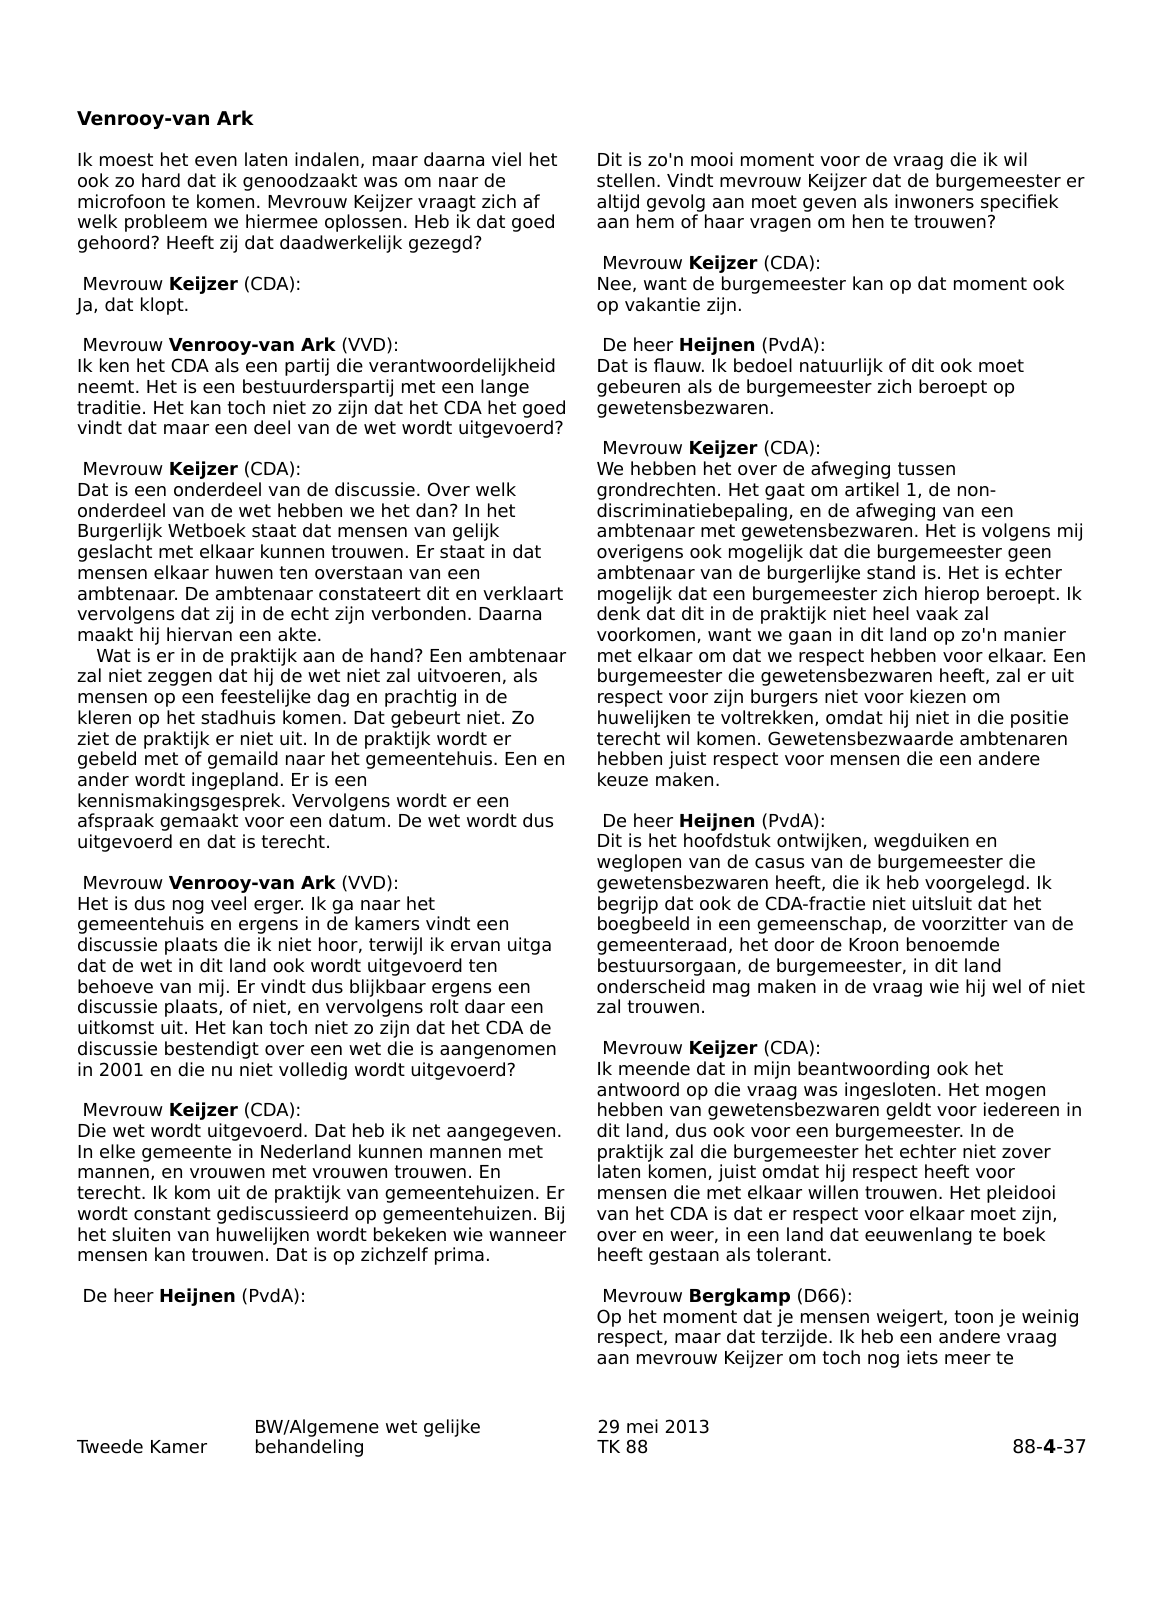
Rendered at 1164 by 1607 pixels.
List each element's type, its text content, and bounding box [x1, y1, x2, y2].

text Ik ken het CDA als een partij die verantwoordelijkheid neemt. Het is een bestuurderspartij met een lange traditie. Het kan toch niet zo zijn dat het CDA het goed vindt dat maar een deel van de wet wordt uitgevoerd? [77, 356, 567, 439]
text Ik moest het even laten indalen, maar daarna viel het ook zo hard dat ik genoodzaakt was om naar de microfoon te komen. Mevrouw Keijzer vraagt zich af welk probleem we hiermee oplossen. Heb ik dat goed gehoord? Heeft zij dat daadwerkelijk gezegd? [77, 150, 567, 254]
text De heer Heijnen (PvdA): [77, 1286, 567, 1307]
text Ik meende dat in mijn beantwoording ook het antwoord op die vraag was ingesloten. Het mogen hebben van gewetensbezwaren geldt voor iedereen in dit land, dus ook voor een burgemeester. In de praktijk zal die burgemeester het echter niet zover laten komen, juist omdat hij respect heeft voor mensen die met elkaar willen trouwen. Het pleidooi van het CDA is dat er respect voor elkaar moet zijn, over en weer, in een land dat eeuwenlang te boek heeft gestaan als tolerant. [596, 1059, 1087, 1266]
text Mevrouw Venrooy-van Ark (VVD): [77, 335, 567, 356]
text Mevrouw Venrooy-van Ark (VVD): [77, 873, 567, 893]
text Wat is er in de praktijk aan de hand? Een ambtenaar zal niet zeggen dat hij de wet niet zal uitvoeren, als mensen op een feestelijke dag en prachtig in de kleren op het stadhuis komen. Dat gebeurt niet. Zo ziet de praktijk er niet uit. In de praktijk wordt er gebeld met of gemaild naar het gemeentehuis. Een en ander wordt ingepland. Er is een kennismakingsgesprek. Vervolgens wordt er een afspraak gemaakt voor een datum. De wet wordt dus uitgevoerd en dat is terecht. [77, 646, 567, 853]
text Dit is zo'n mooi moment voor de vraag die ik wil stellen. Vindt mevrouw Keijzer dat de burgemeester er altijd gevolg aan moet geven als inwoners specifiek aan hem of haar vragen om hen te trouwen? [596, 150, 1087, 233]
text Dit is het hoofdstuk ontwijken, wegduiken en weglopen van de casus van de burgemeester die gewetensbezwaren heeft, die ik heb voorgelegd. Ik begrijp dat ook de CDA-fractie niet uitsluit dat het boegbeeld in een gemeenschap, de voorzitter van de gemeenteraad, het door de Kroon benoemde bestuursorgaan, de burgemeester, in dit land onderscheid mag maken in de vraag wie hij wel of niet zal trouwen. [596, 831, 1087, 1018]
text Die wet wordt uitgevoerd. Dat heb ik net aangegeven. In elke gemeente in Nederland kunnen mannen met mannen, en vrouwen met vrouwen trouwen. En terecht. Ik kom uit de praktijk van gemeentehuizen. Er wordt constant gediscussieerd op gemeentehuizen. Bij het sluiten van huwelijken wordt bekeken wie wanneer mensen kan trouwen. Dat is op zichzelf prima. [77, 1121, 567, 1266]
text Mevrouw Bergkamp (D66): [596, 1286, 1087, 1307]
text Mevrouw Keijzer (CDA): [77, 274, 567, 294]
text Dat is flauw. Ik bedoel natuurlijk of dit ook moet gebeuren als de burgemeester zich beroept op gewetensbezwaren. [596, 356, 1087, 418]
text We hebben het over de afweging tussen grondrechten. Het gaat om artikel 1, de non-discriminatiebepaling, en de afweging van een ambtenaar met gewetensbezwaren. Het is volgens mij overigens ook mogelijk dat die burgemeester geen ambtenaar van de burgerlijke stand is. Het is echter mogelijk dat een burgemeester zich hierop beroept. Ik denk dat dit in de praktijk niet heel vaak zal voorkomen, want we gaan in dit land op zo'n manier met elkaar om dat we respect hebben voor elkaar. Een burgemeester die gewetensbezwaren heeft, zal er uit respect voor zijn burgers niet voor kiezen om huwelijken te voltrekken, omdat hij niet in die positie terecht wil komen. Gewetensbezwaarde ambtenaren hebben juist respect voor mensen die een andere keuze maken. [596, 459, 1087, 791]
text De heer Heijnen (PvdA): [596, 335, 1087, 356]
text Mevrouw Keijzer (CDA): [77, 459, 567, 480]
text Mevrouw Keijzer (CDA): [77, 1100, 567, 1121]
text Mevrouw Keijzer (CDA): [596, 253, 1087, 274]
text Ja, dat klopt. [77, 294, 567, 315]
text Op het moment dat je mensen weigert, toon je weinig respect, maar dat terzijde. Ik heb een andere vraag aan mevrouw Keijzer om toch nog iets meer te [596, 1307, 1087, 1369]
text Mevrouw Keijzer (CDA): [596, 438, 1087, 459]
text Dat is een onderdeel van de discussie. Over welk onderdeel van de wet hebben we het dan? In het Burgerlijk Wetboek staat dat mensen van gelijk geslacht met elkaar kunnen trouwen. Er staat in dat mensen elkaar huwen ten overstaan van een ambtenaar. De ambtenaar constateert dit en verklaart vervolgens dat zij in de echt zijn verbonden. Daarna maakt hij hiervan een akte. [77, 480, 567, 646]
text De heer Heijnen (PvdA): [596, 811, 1087, 831]
text Mevrouw Keijzer (CDA): [596, 1038, 1087, 1059]
text Nee, want de burgemeester kan op dat moment ook op vakantie zijn. [596, 274, 1087, 315]
text Het is dus nog veel erger. Ik ga naar het gemeentehuis en ergens in de kamers vindt een discussie plaats die ik niet hoor, terwijl ik ervan uitga dat de wet in dit land ook wordt uitgevoerd ten behoeve van mij. Er vindt dus blijkbaar ergens een discussie plaats, of niet, en vervolgens rolt daar een uitkomst uit. Het kan toch niet zo zijn dat het CDA de discussie bestendigt over een wet die is aangenomen in 2001 en die nu niet volledig wordt uitgevoerd? [77, 893, 567, 1080]
